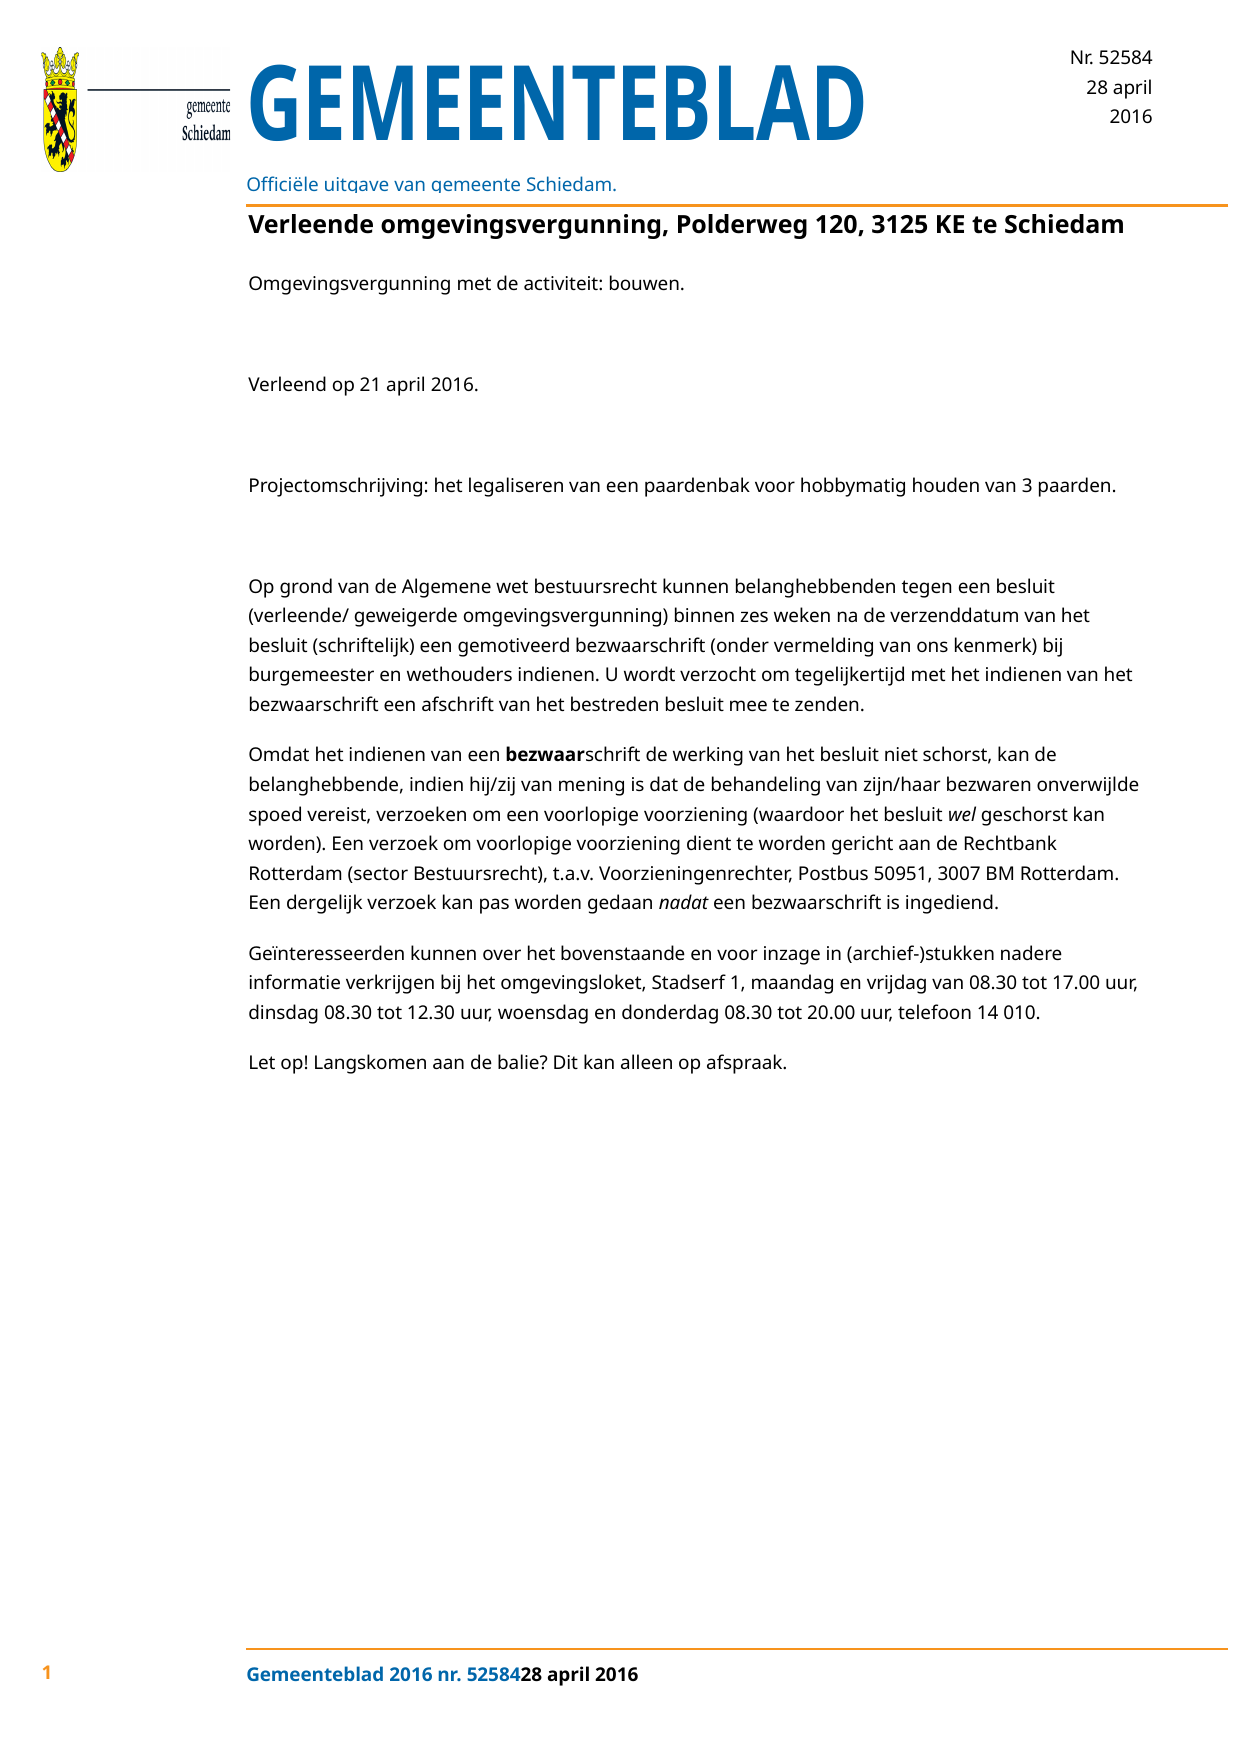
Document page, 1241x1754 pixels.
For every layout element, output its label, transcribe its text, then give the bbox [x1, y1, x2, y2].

text Verleend op 21 april 2016. [248, 371, 1152, 397]
text Projectomschrijving: het legaliseren van een paardenbak voor hobbymatig houden van 3 paarden. [248, 472, 1152, 498]
text Omdat het indienen van een bezwaarschrift de werking van het besluit niet schorst, kan de belanghebbende, indien hij/zij van mening is dat de behandeling van zijn/haar bezwaren onverwijlde spoed vereist, verzoeken om een voorlopige voorziening (waardoor het besluit wel geschorst kan worden). Een verzoek om voorlopige voorziening dient te worden gericht aan de Rechtbank Rotterdam (sector Bestuursrecht), t.a.v. Voorzieningenrechter, Postbus 50951, 3007 BM Rotterdam. Een dergelijk verzoek kan pas worden gedaan nadat een bezwaarschrift is ingediend. [248, 742, 1152, 915]
text Geïnteresseerden kunnen over het bovenstaande en voor inzage in (archief-)stukken nadere informatie verkrijgen bij het omgevingsloket, Stadserf 1, maandag en vrijdag van 08.30 tot 17.00 uur, dinsdag 08.30 tot 12.30 uur, woensdag en donderdag 08.30 tot 20.00 uur, telefoon 14 010. [248, 940, 1152, 1025]
text Verleende omgevingsvergunning, Polderweg 120, 3125 KE te Schiedam [248, 207, 1152, 241]
text Op grond van de Algemene wet bestuursrecht kunnen belanghebbenden tegen een besluit (verleende/ geweigerde omgevingsvergunning) binnen zes weken na de verzenddatum van het besluit (schriftelijk) een gemotiveerd bezwaarschrift (onder vermelding van ons kenmerk) bij burgemeester en wethouders indienen. U wordt verzocht om tegelijkertijd met het indienen van het bezwaarschrift een afschrift van het bestreden besluit mee te zenden. [248, 573, 1152, 717]
text Omgevingsvergunning met de activiteit: bouwen. [248, 270, 1152, 296]
text Let op! Langskomen aan de balie? Dit kan alleen op afspraak. [248, 1049, 1152, 1075]
picture [41, 47, 231, 172]
